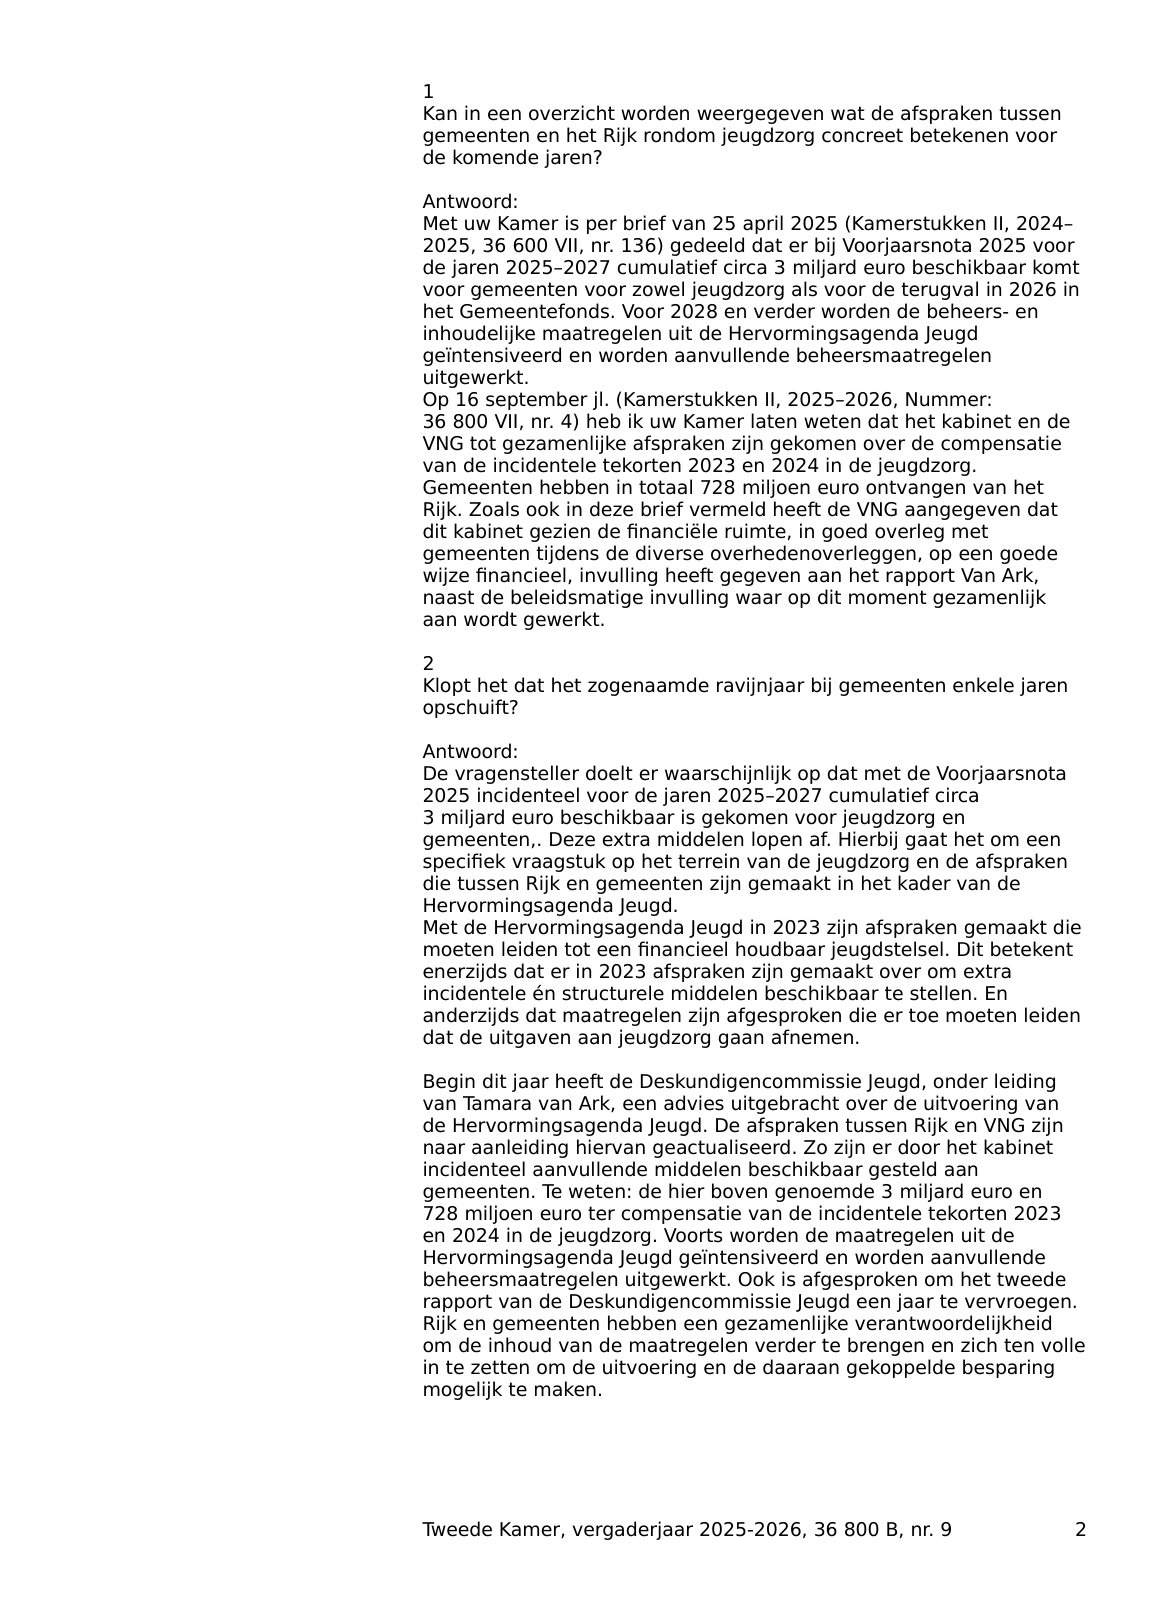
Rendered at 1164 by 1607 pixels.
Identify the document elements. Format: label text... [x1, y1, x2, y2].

text 1 [422, 81, 1087, 103]
text Antwoord: [422, 191, 1087, 213]
text Klopt het dat het zogenaamde ravijnjaar bij gemeenten enkele jaren opschuift? [422, 675, 1087, 719]
text Op 16 september jl. (Kamerstukken II, 2025–2026, Nummer: 36 800 VII, nr. 4) heb ik uw Kamer laten weten dat het kabinet en de VNG tot gezamenlijke afspraken zijn gekomen over de compensatie van de incidentele tekorten 2023 en 2024 in de jeugdzorg. Gemeenten hebben in totaal 728 miljoen euro ontvangen van het Rijk. Zoals ook in deze brief vermeld heeft de VNG aangegeven dat dit kabinet gezien de financiële ruimte, in goed overleg met gemeenten tijdens de diverse overhedenoverleggen, op een goede wijze financieel, invulling heeft gegeven aan het rapport Van Ark, naast de beleidsmatige invulling waar op dit moment gezamenlijk aan wordt gewerkt. [422, 389, 1087, 631]
text Met uw Kamer is per brief van 25 april 2025 (Kamerstukken II, 2024–2025, 36 600 VII, nr. 136) gedeeld dat er bij Voorjaarsnota 2025 voor de jaren 2025–2027 cumulatief circa 3 miljard euro beschikbaar komt voor gemeenten voor zowel jeugdzorg als voor de terugval in 2026 in het Gemeentefonds. Voor 2028 en verder worden de beheers- en inhoudelijke maatregelen uit de Hervormingsagenda Jeugd geïntensiveerd en worden aanvullende beheersmaatregelen uitgewerkt. [422, 213, 1087, 389]
text De vragensteller doelt er waarschijnlijk op dat met de Voorjaarsnota 2025 incidenteel voor de jaren 2025–2027 cumulatief circa 3 miljard euro beschikbaar is gekomen voor jeugdzorg en gemeenten,. Deze extra middelen lopen af. Hierbij gaat het om een specifiek vraagstuk op het terrein van de jeugdzorg en de afspraken die tussen Rijk en gemeenten zijn gemaakt in het kader van de Hervormingsagenda Jeugd. [422, 763, 1087, 917]
text Met de Hervormingsagenda Jeugd in 2023 zijn afspraken gemaakt die moeten leiden tot een financieel houdbaar jeugdstelsel. Dit betekent enerzijds dat er in 2023 afspraken zijn gemaakt over om extra incidentele én structurele middelen beschikbaar te stellen. En anderzijds dat maatregelen zijn afgesproken die er toe moeten leiden dat de uitgaven aan jeugdzorg gaan afnemen. [422, 917, 1087, 1049]
text Kan in een overzicht worden weergegeven wat de afspraken tussen gemeenten en het Rijk rondom jeugdzorg concreet betekenen voor de komende jaren? [422, 103, 1087, 169]
text 2 [422, 653, 1087, 675]
text Antwoord: [422, 741, 1087, 763]
text Begin dit jaar heeft de Deskundigencommissie Jeugd, onder leiding van Tamara van Ark, een advies uitgebracht over de uitvoering van de Hervormingsagenda Jeugd. De afspraken tussen Rijk en VNG zijn naar aanleiding hiervan geactualiseerd. Zo zijn er door het kabinet incidenteel aanvullende middelen beschikbaar gesteld aan gemeenten. Te weten: de hier boven genoemde 3 miljard euro en 728 miljoen euro ter compensatie van de incidentele tekorten 2023 en 2024 in de jeugdzorg. Voorts worden de maatregelen uit de Hervormingsagenda Jeugd geïntensiveerd en worden aanvullende beheersmaatregelen uitgewerkt. Ook is afgesproken om het tweede rapport van de Deskundigencommissie Jeugd een jaar te vervroegen. Rijk en gemeenten hebben een gezamenlijke verantwoordelijkheid om de inhoud van de maatregelen verder te brengen en zich ten volle in te zetten om de uitvoering en de daaraan gekoppelde besparing mogelijk te maken. [422, 1071, 1087, 1401]
